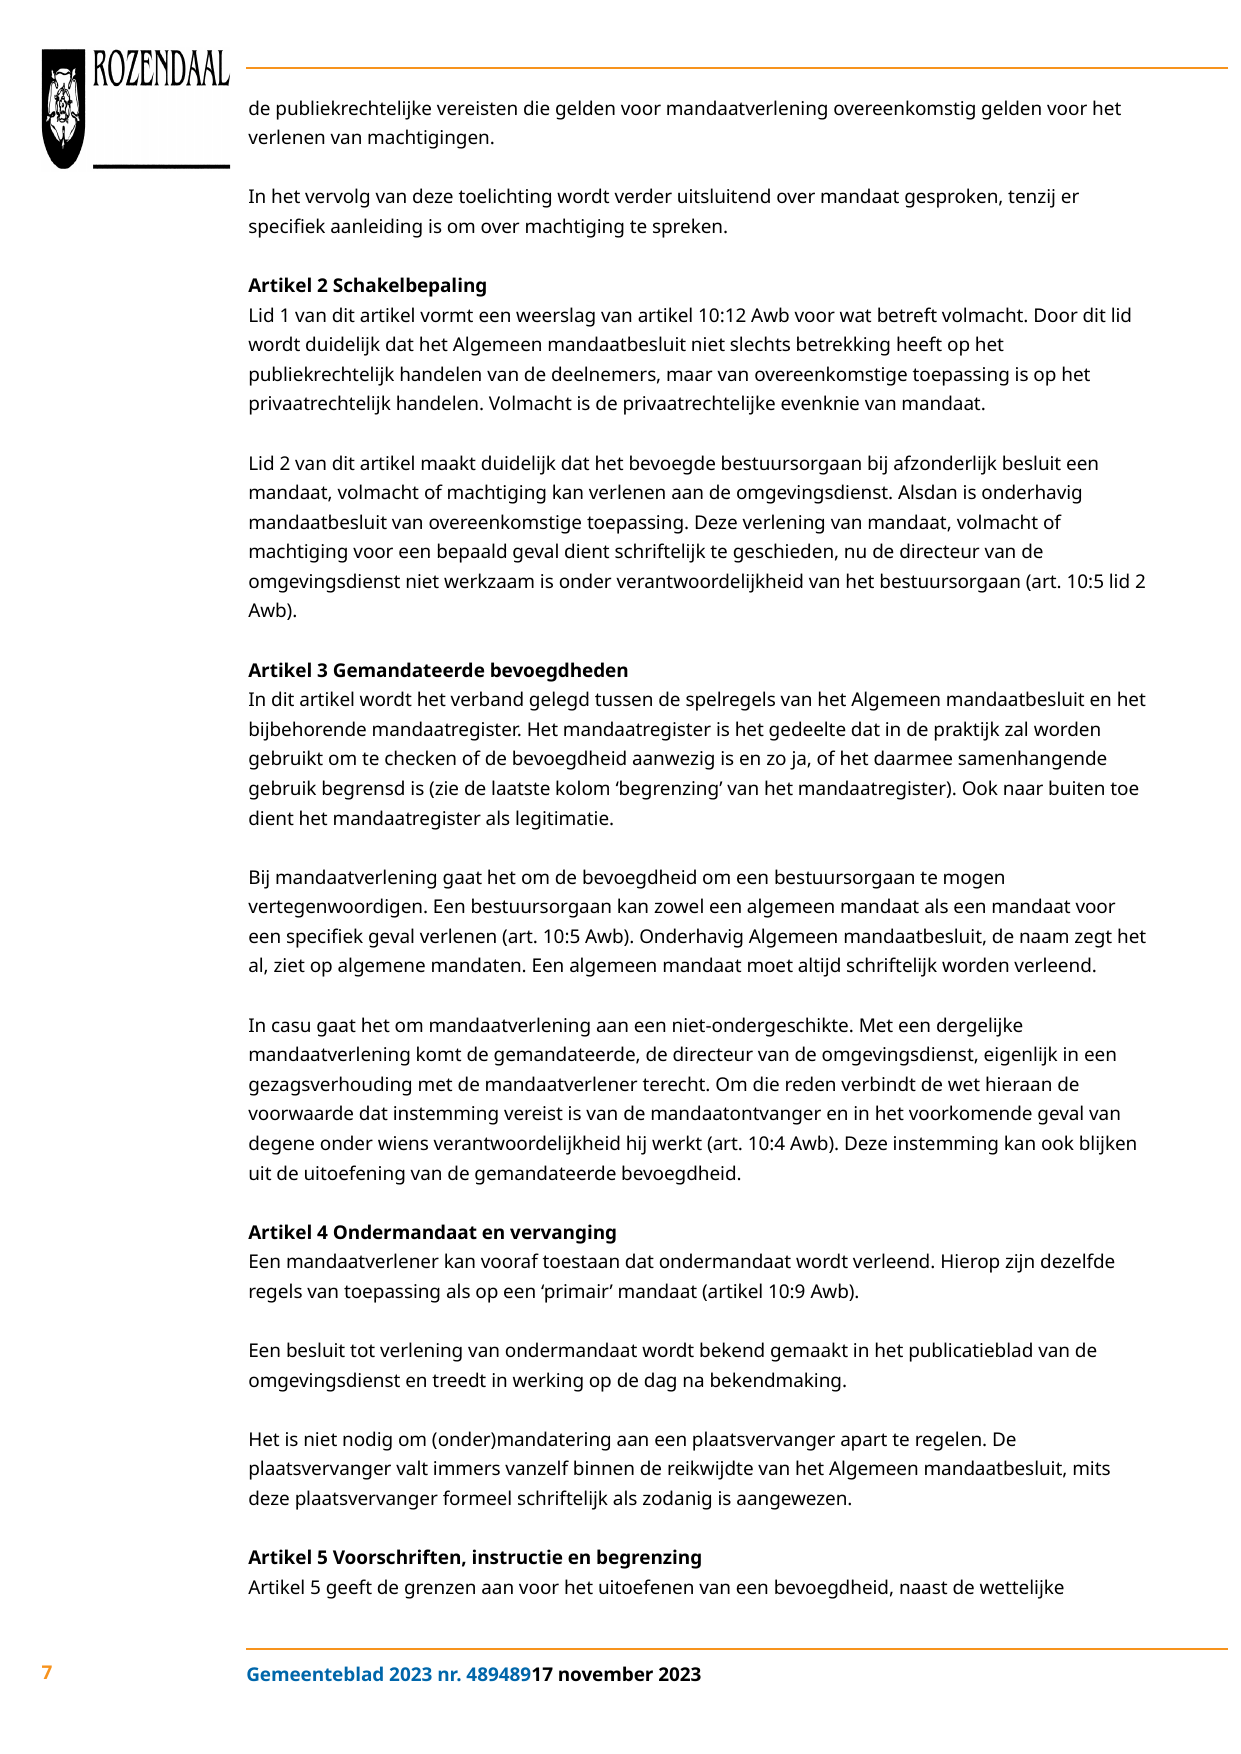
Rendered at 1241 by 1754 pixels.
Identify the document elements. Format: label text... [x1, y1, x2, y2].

text Artikel 3 Gemandateerde bevoegdheden [248, 657, 1152, 683]
text de publiekrechtelijke vereisten die gelden voor mandaatverlening overeenkomstig gelden voor het verlenen van machtigingen. [248, 95, 1152, 150]
text Een mandaatverlener kan vooraf toestaan dat ondermandaat wordt verleend. Hierop zijn dezelfde regels van toepassing als op een ‘primair’ mandaat (artikel 10:9 Awb). [248, 1248, 1152, 1304]
text Artikel 5 Voorschriften, instructie en begrenzing [248, 1544, 1152, 1570]
text Bij mandaatverlening gaat het om de bevoegdheid om een bestuursorgaan te mogen vertegenwoordigen. Een bestuursorgaan kan zowel een algemeen mandaat als een mandaat voor een specifiek geval verlenen (art. 10:5 Awb). Onderhavig Algemeen mandaatbesluit, de naam zegt het al, ziet op algemene mandaten. Een algemeen mandaat moet altijd schriftelijk worden verleend. [248, 864, 1152, 978]
text Artikel 4 Ondermandaat en vervanging [248, 1219, 1152, 1245]
text Artikel 5 geeft de grenzen aan voor het uitoefenen van een bevoegdheid, naast de wettelijke [248, 1574, 1152, 1600]
text Lid 2 van dit artikel maakt duidelijk dat het bevoegde bestuursorgaan bij afzonderlijk besluit een mandaat, volmacht of machtiging kan verlenen aan de omgevingsdienst. Alsdan is onderhavig mandaatbesluit van overeenkomstige toepassing. Deze verlening van mandaat, volmacht of machtiging voor een bepaald geval dient schriftelijk te geschieden, nu de directeur van de omgevingsdienst niet werkzaam is onder verantwoordelijkheid van het bestuursorgaan (art. 10:5 lid 2 Awb). [248, 450, 1152, 623]
picture [41, 47, 231, 172]
text In casu gaat het om mandaatverlening aan een niet-ondergeschikte. Met een dergelijke mandaatverlening komt de gemandateerde, de directeur van de omgevingsdienst, eigenlijk in een gezagsverhouding met de mandaatverlener terecht. Om die reden verbindt de wet hieraan de voorwaarde dat instemming vereist is van de mandaatontvanger en in het voorkomende geval van degene onder wiens verantwoordelijkheid hij werkt (art. 10:4 Awb). Deze instemming kan ook blijken uit de uitoefening van de gemandateerde bevoegdheid. [248, 1012, 1152, 1186]
text In dit artikel wordt het verband gelegd tussen de spelregels van het Algemeen mandaatbesluit en het bijbehorende mandaatregister. Het mandaatregister is het gedeelte dat in de praktijk zal worden gebruikt om te checken of de bevoegdheid aanwezig is en zo ja, of het daarmee samenhangende gebruik begrensd is (zie de laatste kolom ‘begrenzing’ van het mandaatregister). Ook naar buiten toe dient het mandaatregister als legitimatie. [248, 686, 1152, 831]
text Het is niet nodig om (onder)mandatering aan een plaatsvervanger apart te regelen. De plaatsvervanger valt immers vanzelf binnen de reikwijdte van het Algemeen mandaatbesluit, mits deze plaatsvervanger formeel schriftelijk als zodanig is aangewezen. [248, 1426, 1152, 1511]
text Artikel 2 Schakelbepaling [248, 272, 1152, 298]
text Een besluit tot verlening van ondermandaat wordt bekend gemaakt in het publicatieblad van de omgevingsdienst en treedt in werking op de dag na bekendmaking. [248, 1337, 1152, 1393]
text In het vervolg van deze toelichting wordt verder uitsluitend over mandaat gesproken, tenzij er specifiek aanleiding is om over machtiging te spreken. [248, 183, 1152, 239]
text Lid 1 van dit artikel vormt een weerslag van artikel 10:12 Awb voor wat betreft volmacht. Door dit lid wordt duidelijk dat het Algemeen mandaatbesluit niet slechts betrekking heeft op het publiekrechtelijk handelen van de deelnemers, maar van overeenkomstige toepassing is op het privaatrechtelijk handelen. Volmacht is de privaatrechtelijke evenknie van mandaat. [248, 302, 1152, 416]
